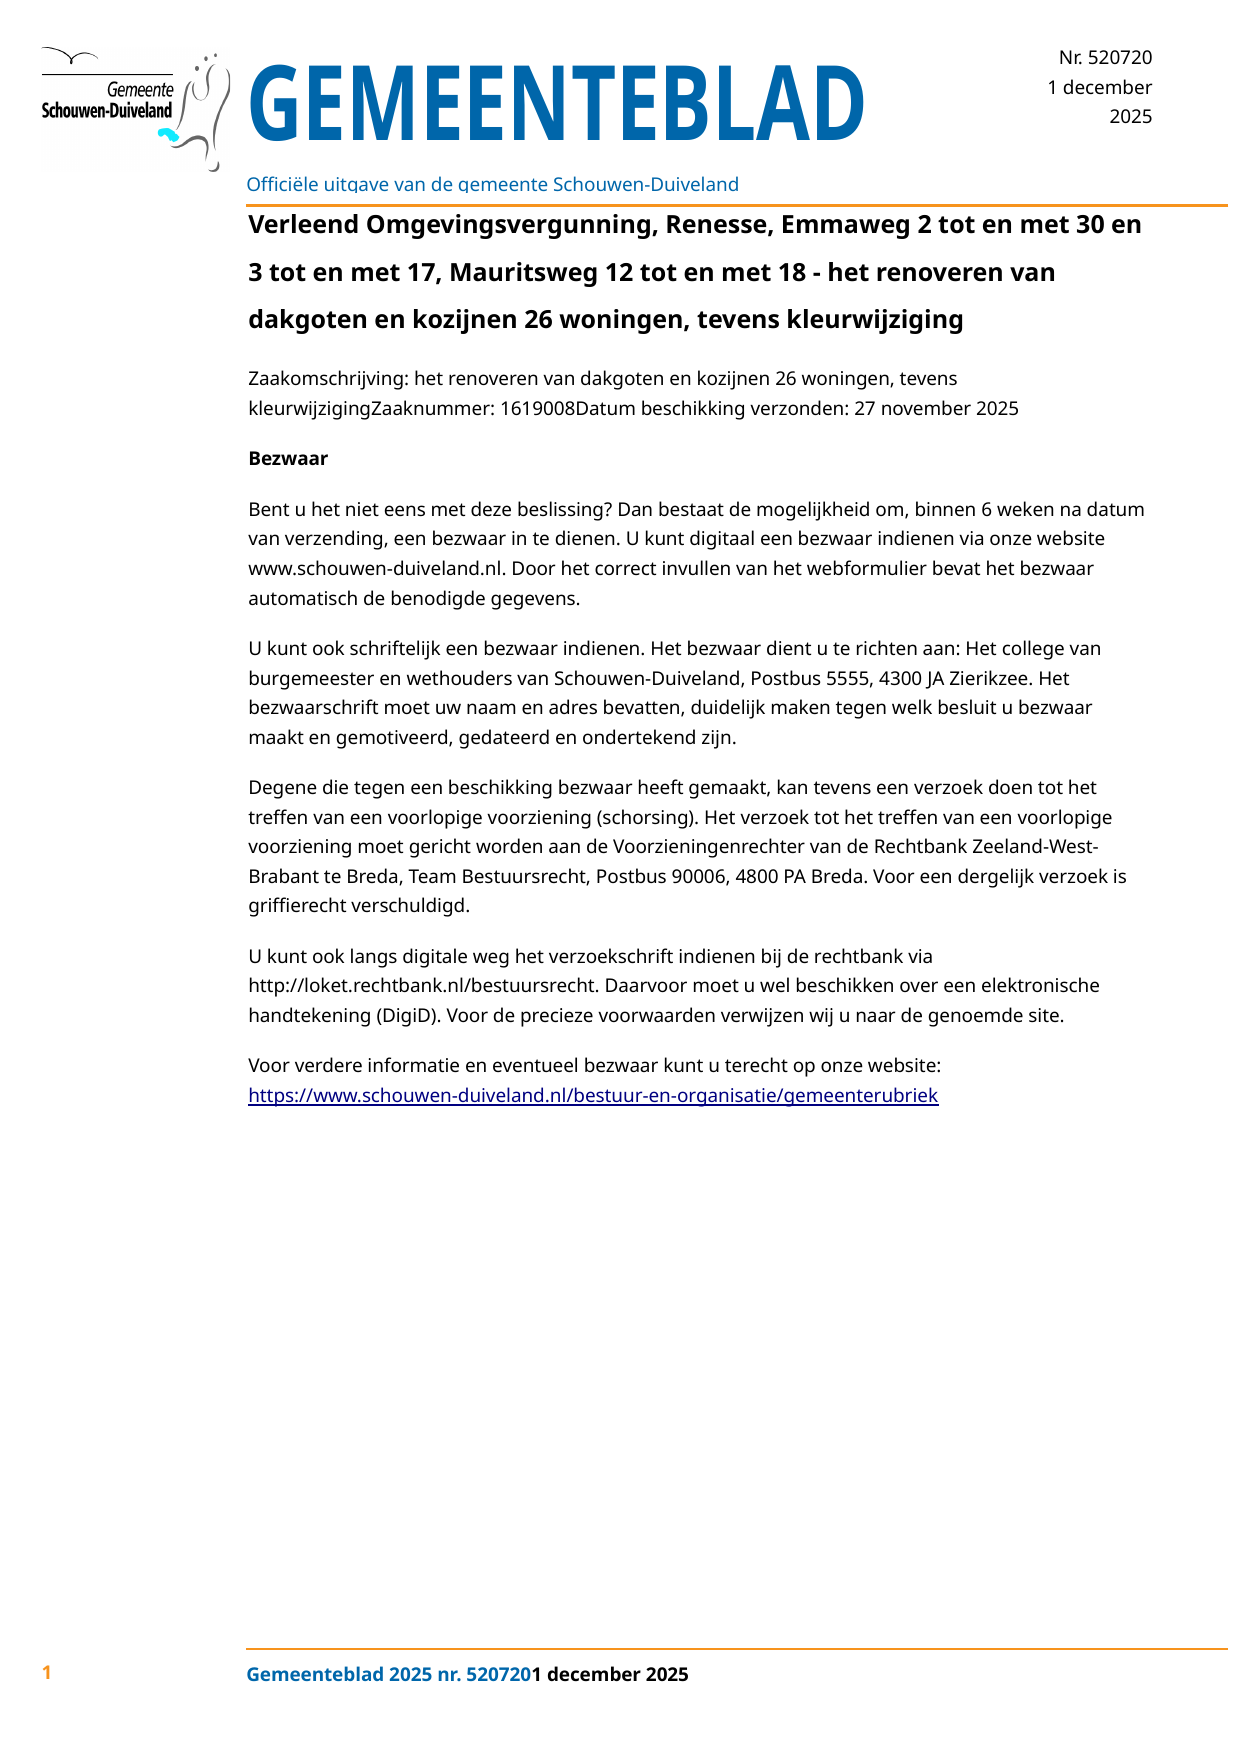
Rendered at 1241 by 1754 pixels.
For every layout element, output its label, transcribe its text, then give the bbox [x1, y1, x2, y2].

picture [41, 47, 231, 172]
text Verleend Omgevingsvergunning, Renesse, Emmaweg 2 tot en met 30 en 3 tot en met 17, Mauritsweg 12 tot en met 18 - het renoveren van dakgoten en kozijnen 26 woningen, tevens kleurwijziging [248, 207, 1152, 336]
text Bezwaar [248, 446, 1152, 471]
text Degene die tegen een beschikking bezwaar heeft gemaakt, kan tevens een verzoek doen tot het treffen van een voorlopige voorziening (schorsing). Het verzoek tot het treffen van een voorlopige voorziening moet gericht worden aan de Voorzieningenrechter van de Rechtbank Zeeland-West-Brabant te Breda, Team Bestuursrecht, Postbus 90006, 4800 PA Breda. Voor een dergelijk verzoek is griffierecht verschuldigd. [248, 774, 1152, 918]
text Zaakomschrijving: het renoveren van dakgoten en kozijnen 26 woningen, tevens kleurwijzigingZaaknummer: 1619008Datum beschikking verzonden: 27 november 2025 [248, 366, 1152, 421]
text U kunt ook schriftelijk een bezwaar indienen. Het bezwaar dient u te richten aan: Het college van burgemeester en wethouders van Schouwen-Duiveland, Postbus 5555, 4300 JA Zierikzee. Het bezwaarschrift moet uw naam en adres bevatten, duidelijk maken tegen welk besluit u bezwaar maakt en gemotiveerd, gedateerd en ondertekend zijn. [248, 635, 1152, 749]
text Bent u het niet eens met deze beslissing? Dan bestaat de mogelijkheid om, binnen 6 weken na datum van verzending, een bezwaar in te dienen. U kunt digitaal een bezwaar indienen via onze website www.schouwen-duiveland.nl. Door het correct invullen van het webformulier bevat het bezwaar automatisch de benodigde gegevens. [248, 496, 1152, 610]
text U kunt ook langs digitale weg het verzoekschrift indienen bij de rechtbank via http://loket.rechtbank.nl/bestuursrecht. Daarvoor moet u wel beschikken over een elektronische handtekening (DigiD). Voor de precieze voorwaarden verwijzen wij u naar de genoemde site. [248, 943, 1152, 1028]
text Voor verdere informatie en eventueel bezwaar kunt u terecht op onze website: https://www.schouwen-duiveland.nl/bestuur-en-organisatie/gemeenterubriek [248, 1053, 1152, 1108]
